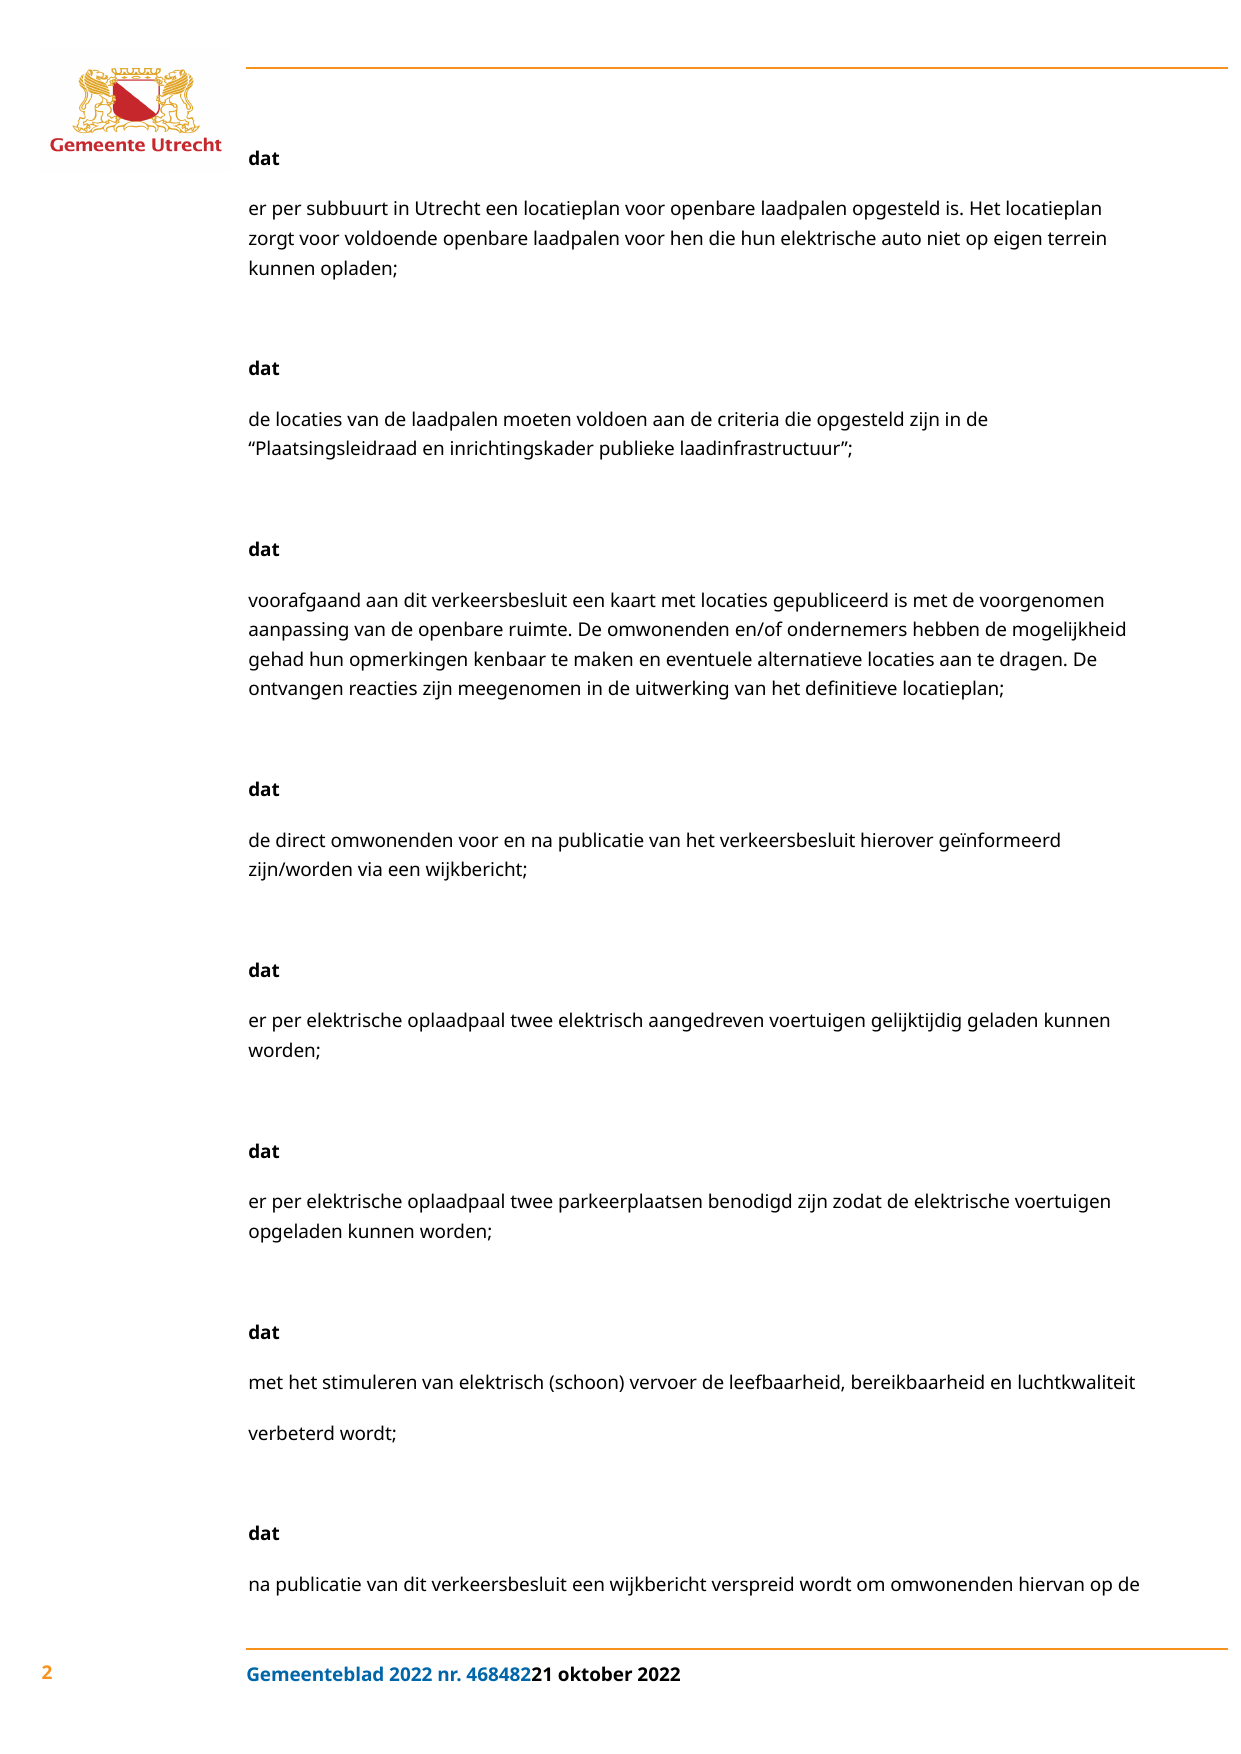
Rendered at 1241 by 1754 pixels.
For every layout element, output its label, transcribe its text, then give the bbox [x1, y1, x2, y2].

text dat [248, 356, 1152, 381]
text dat [248, 776, 1152, 802]
text de direct omwonenden voor en na publicatie van het verkeersbesluit hierover geïnformeerd zijn/worden via een wijkbericht; [248, 827, 1152, 882]
text dat [248, 1138, 1152, 1164]
text met het stimuleren van elektrisch (schoon) vervoer de leefbaarheid, bereikbaarheid en luchtkwaliteit [248, 1369, 1152, 1395]
text dat [248, 536, 1152, 562]
text er per elektrische oplaadpaal twee parkeerplaatsen benodigd zijn zodat de elektrische voertuigen opgeladen kunnen worden; [248, 1188, 1152, 1244]
text dat [248, 1319, 1152, 1345]
text er per subbuurt in Utrecht een locatieplan voor openbare laadpalen opgesteld is. Het locatieplan zorgt voor voldoende openbare laadpalen voor hen die hun elektrische auto niet op eigen terrein kunnen opladen; [248, 196, 1152, 281]
text er per elektrische oplaadpaal twee elektrisch aangedreven voertuigen gelijktijdig geladen kunnen worden; [248, 1008, 1152, 1063]
text dat [248, 1521, 1152, 1546]
text de locaties van de laadpalen moeten voldoen aan de criteria die opgesteld zijn in de “Plaatsingsleidraad en inrichtingskader publieke laadinfrastructuur”; [248, 406, 1152, 461]
text dat [248, 145, 1152, 171]
text verbeterd wordt; [248, 1420, 1152, 1446]
text voorafgaand aan dit verkeersbesluit een kaart met locaties gepubliceerd is met de voorgenomen aanpassing van de openbare ruimte. De omwonenden en/of ondernemers hebben de mogelijkheid gehad hun opmerkingen kenbaar te maken en eventuele alternatieve locaties aan te dragen. De ontvangen reacties zijn meegenomen in de uitwerking van het definitieve locatieplan; [248, 587, 1152, 701]
picture [41, 47, 231, 172]
text dat [248, 957, 1152, 983]
text na publicatie van dit verkeersbesluit een wijkbericht verspreid wordt om omwonenden hiervan op de [248, 1571, 1152, 1597]
